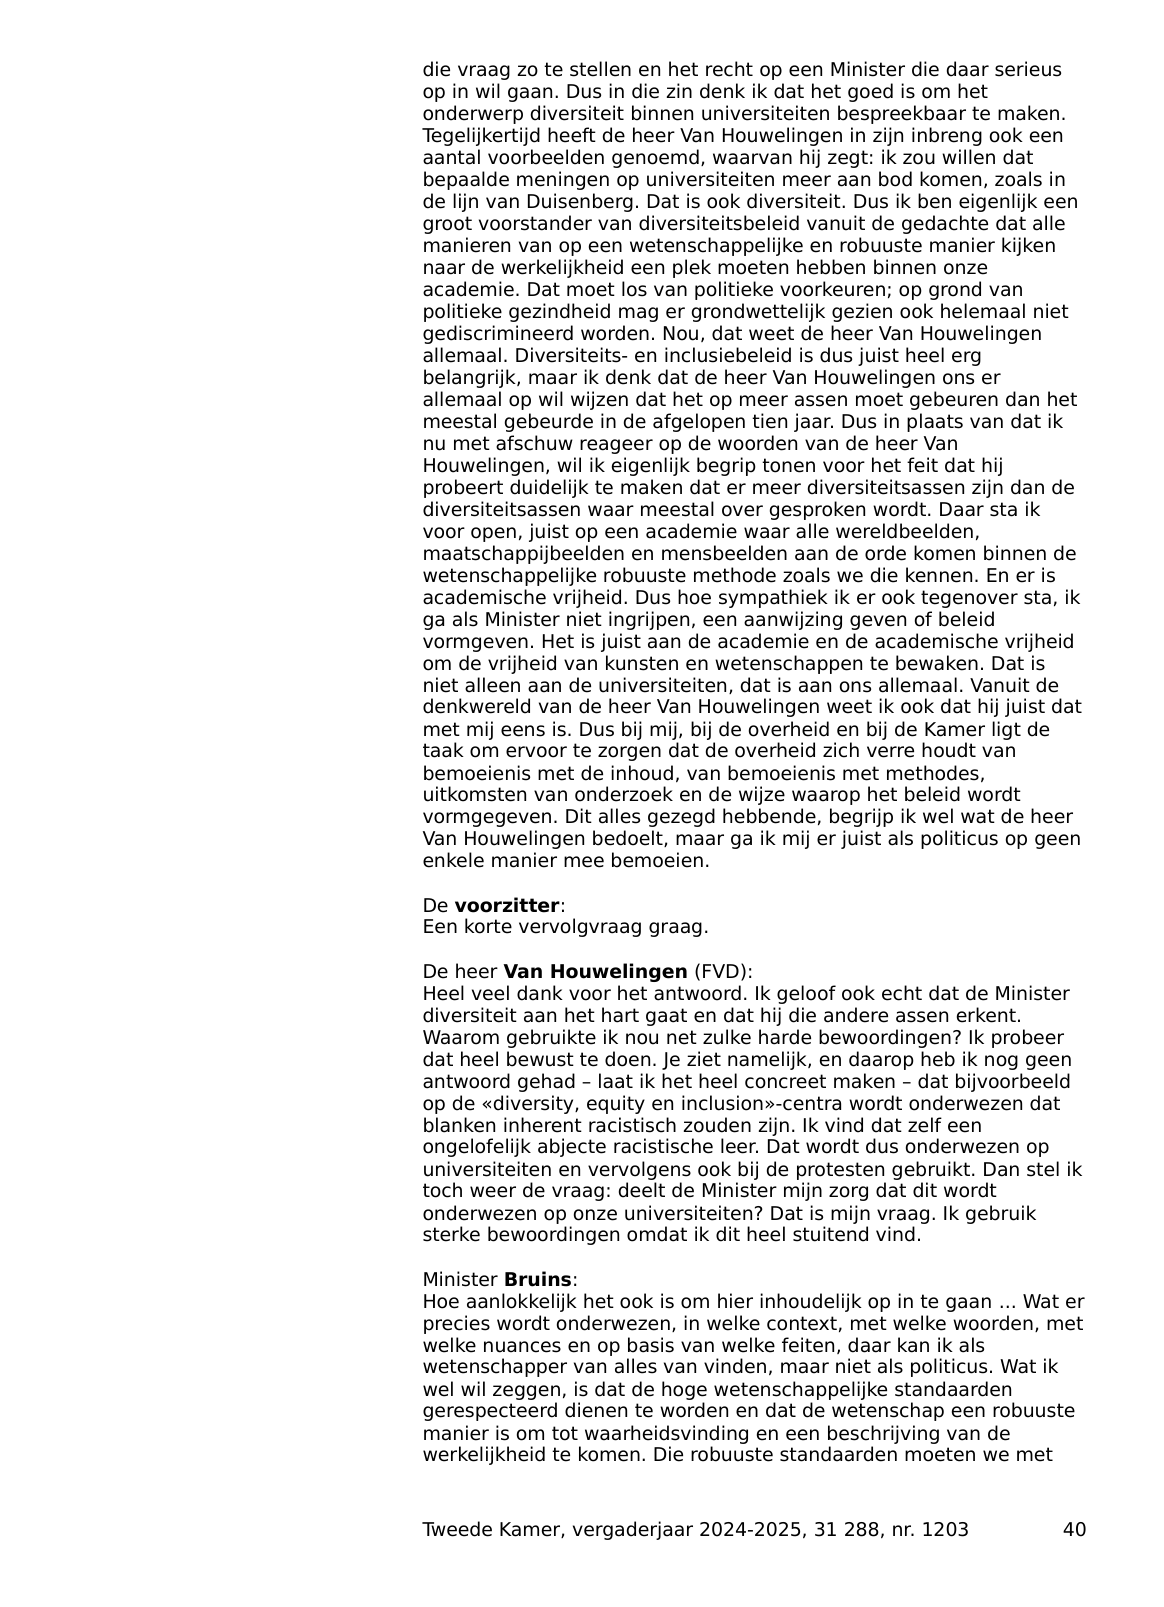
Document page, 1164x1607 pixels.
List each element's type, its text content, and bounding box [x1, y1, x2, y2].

text Minister Bruins: [422, 1268, 1087, 1291]
text De heer Van Houwelingen (FVD): [422, 961, 1087, 983]
text die vraag zo te stellen en het recht op een Minister die daar serieus op in wil gaan. Dus in die zin denk ik dat het goed is om het onderwerp diversiteit binnen universiteiten bespreekbaar te maken. [422, 59, 1087, 125]
text Een korte vervolgvraag graag. [422, 916, 1087, 938]
text De voorzitter: [422, 894, 1087, 916]
text Tegelijkertijd heeft de heer Van Houwelingen in zijn inbreng ook een aantal voorbeelden genoemd, waarvan hij zegt: ik zou willen dat bepaalde meningen op universiteiten meer aan bod komen, zoals in de lijn van Duisenberg. Dat is ook diversiteit. Dus ik ben eigenlijk een groot voorstander van diversiteitsbeleid vanuit de gedachte dat alle manieren van op een wetenschappelijke en robuuste manier kijken naar de werkelijkheid een plek moeten hebben binnen onze academie. Dat moet los van politieke voorkeuren; op grond van politieke gezindheid mag er grondwettelijk gezien ook helemaal niet gediscrimineerd worden. Nou, dat weet de heer Van Houwelingen allemaal. Diversiteits- en inclusiebeleid is dus juist heel erg belangrijk, maar ik denk dat de heer Van Houwelingen ons er allemaal op wil wijzen dat het op meer assen moet gebeuren dan het meestal gebeurde in de afgelopen tien jaar. Dus in plaats van dat ik nu met afschuw reageer op de woorden van de heer Van Houwelingen, wil ik eigenlijk begrip tonen voor het feit dat hij probeert duidelijk te maken dat er meer diversiteitsassen zijn dan de diversiteitsassen waar meestal over gesproken wordt. Daar sta ik voor open, juist op een academie waar alle wereldbeelden, maatschappijbeelden en mensbeelden aan de orde komen binnen de wetenschappelijke robuuste methode zoals we die kennen. En er is academische vrijheid. Dus hoe sympathiek ik er ook tegenover sta, ik ga als Minister niet ingrijpen, een aanwijzing geven of beleid vormgeven. Het is juist aan de academie en de academische vrijheid om de vrijheid van kunsten en wetenschappen te bewaken. Dat is niet alleen aan de universiteiten, dat is aan ons allemaal. Vanuit de denkwereld van de heer Van Houwelingen weet ik ook dat hij juist dat met mij eens is. Dus bij mij, bij de overheid en bij de Kamer ligt de taak om ervoor te zorgen dat de overheid zich verre houdt van bemoeienis met de inhoud, van bemoeienis met methodes, uitkomsten van onderzoek en de wijze waarop het beleid wordt vormgegeven. Dit alles gezegd hebbende, begrijp ik wel wat de heer Van Houwelingen bedoelt, maar ga ik mij er juist als politicus op geen enkele manier mee bemoeien. [422, 125, 1087, 872]
text Heel veel dank voor het antwoord. Ik geloof ook echt dat de Minister diversiteit aan het hart gaat en dat hij die andere assen erkent. Waarom gebruikte ik nou net zulke harde bewoordingen? Ik probeer dat heel bewust te doen. Je ziet namelijk, en daarop heb ik nog geen antwoord gehad – laat ik het heel concreet maken – dat bijvoorbeeld op de «diversity, equity en inclusion»-centra wordt onderwezen dat blanken inherent racistisch zouden zijn. Ik vind dat zelf een ongelofelijk abjecte racistische leer. Dat wordt dus onderwezen op universiteiten en vervolgens ook bij de protesten gebruikt. Dan stel ik toch weer de vraag: deelt de Minister mijn zorg dat dit wordt onderwezen op onze universiteiten? Dat is mijn vraag. Ik gebruik sterke bewoordingen omdat ik dit heel stuitend vind. [422, 983, 1087, 1246]
text Hoe aanlokkelijk het ook is om hier inhoudelijk op in te gaan ... Wat er precies wordt onderwezen, in welke context, met welke woorden, met welke nuances en op basis van welke feiten, daar kan ik als wetenschapper van alles van vinden, maar niet als politicus. Wat ik wel wil zeggen, is dat de hoge wetenschappelijke standaarden gerespecteerd dienen te worden en dat de wetenschap een robuuste manier is om tot waarheidsvinding en een beschrijving van de werkelijkheid te komen. Die robuuste standaarden moeten we met [422, 1291, 1087, 1466]
